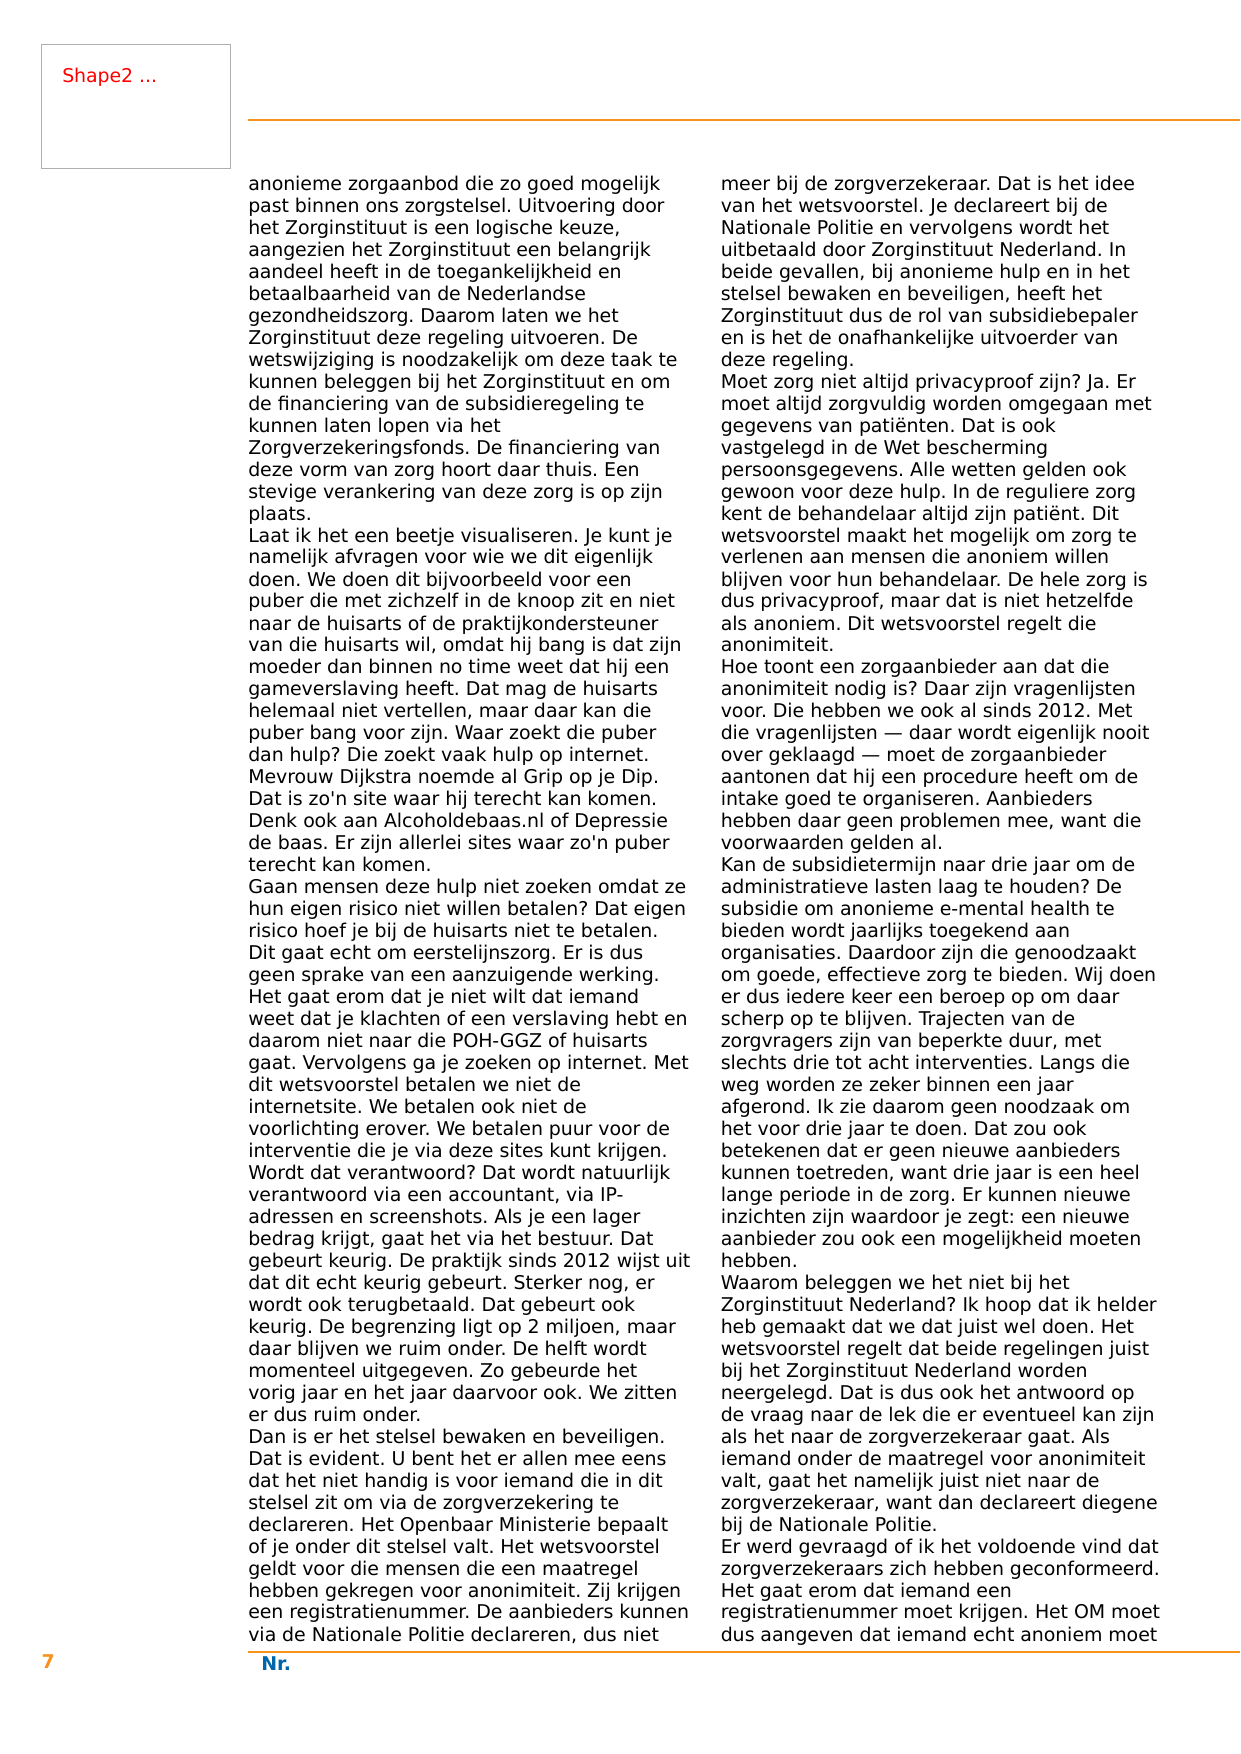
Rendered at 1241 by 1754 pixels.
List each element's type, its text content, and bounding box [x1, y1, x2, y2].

text Moet zorg niet altijd privacyproof zijn? Ja. Er moet altijd zorgvuldig worden omgegaan met gegevens van patiënten. Dat is ook vastgelegd in de Wet bescherming persoonsgegevens. Alle wetten gelden ook gewoon voor deze hulp. In de reguliere zorg kent de behandelaar altijd zijn patiënt. Dit wetsvoorstel maakt het mogelijk om zorg te verlenen aan mensen die anoniem willen blijven voor hun behandelaar. De hele zorg is dus privacyproof, maar dat is niet hetzelfde als anoniem. Dit wetsvoorstel regelt die anonimiteit. [721, 371, 1163, 656]
text anonieme zorgaanbod die zo goed mogelijk past binnen ons zorgstelsel. Uitvoering door het Zorginstituut is een logische keuze, aangezien het Zorginstituut een belangrijk aandeel heeft in de toegankelijkheid en betaalbaarheid van de Nederlandse gezondheidszorg. Daarom laten we het Zorginstituut deze regeling uitvoeren. De wetswijziging is noodzakelijk om deze taak te kunnen beleggen bij het Zorginstituut en om de financiering van de subsidieregeling te kunnen laten lopen via het Zorgverzekeringsfonds. De financiering van deze vorm van zorg hoort daar thuis. Een stevige verankering van deze zorg is op zijn plaats. [248, 173, 691, 524]
text Wordt dat verantwoord? Dat wordt natuurlijk verantwoord via een accountant, via IP-adressen en screenshots. Als je een lager bedrag krijgt, gaat het via het bestuur. Dat gebeurt keurig. De praktijk sinds 2012 wijst uit dat dit echt keurig gebeurt. Sterker nog, er wordt ook terugbetaald. Dat gebeurt ook keurig. De begrenzing ligt op 2 miljoen, maar daar blijven we ruim onder. De helft wordt momenteel uitgegeven. Zo gebeurde het vorig jaar en het jaar daarvoor ook. We zitten er dus ruim onder. [248, 1162, 691, 1426]
text Laat ik het een beetje visualiseren. Je kunt je namelijk afvragen voor wie we dit eigenlijk doen. We doen dit bijvoorbeeld voor een puber die met zichzelf in de knoop zit en niet naar de huisarts of de praktijkondersteuner van die huisarts wil, omdat hij bang is dat zijn moeder dan binnen no time weet dat hij een gameverslaving heeft. Dat mag de huisarts helemaal niet vertellen, maar daar kan die puber bang voor zijn. Waar zoekt die puber dan hulp? Die zoekt vaak hulp op internet. Mevrouw Dijkstra noemde al Grip op je Dip. Dat is zo'n site waar hij terecht kan komen. Denk ook aan Alcoholdebaas.nl of Depressie de baas. Er zijn allerlei sites waar zo'n puber terecht kan komen. [248, 524, 691, 876]
text Gaan mensen deze hulp niet zoeken omdat ze hun eigen risico niet willen betalen? Dat eigen risico hoef je bij de huisarts niet te betalen. Dit gaat echt om eerstelijnszorg. Er is dus geen sprake van een aanzuigende werking. Het gaat erom dat je niet wilt dat iemand weet dat je klachten of een verslaving hebt en daarom niet naar die POH-GGZ of huisarts gaat. Vervolgens ga je zoeken op internet. Met dit wetsvoorstel betalen we niet de internetsite. We betalen ook niet de voorlichting erover. We betalen puur voor de interventie die je via deze sites kunt krijgen. [248, 876, 691, 1162]
text Kan de subsidietermijn naar drie jaar om de administratieve lasten laag te houden? De subsidie om anonieme e-mental health te bieden wordt jaarlijks toegekend aan organisaties. Daardoor zijn die genoodzaakt om goede, effectieve zorg te bieden. Wij doen er dus iedere keer een beroep op om daar scherp op te blijven. Trajecten van de zorgvragers zijn van beperkte duur, met slechts drie tot acht interventies. Langs die weg worden ze zeker binnen een jaar afgerond. Ik zie daarom geen noodzaak om het voor drie jaar te doen. Dat zou ook betekenen dat er geen nieuwe aanbieders kunnen toetreden, want drie jaar is een heel lange periode in de zorg. Er kunnen nieuwe inzichten zijn waardoor je zegt: een nieuwe aanbieder zou ook een mogelijkheid moeten hebben. [721, 854, 1163, 1272]
text Hoe toont een zorgaanbieder aan dat die anonimiteit nodig is? Daar zijn vragenlijsten voor. Die hebben we ook al sinds 2012. Met die vragenlijsten — daar wordt eigenlijk nooit over geklaagd — moet de zorgaanbieder aantonen dat hij een procedure heeft om de intake goed te organiseren. Aanbieders hebben daar geen problemen mee, want die voorwaarden gelden al. [721, 656, 1163, 854]
text Waarom beleggen we het niet bij het Zorginstituut Nederland? Ik hoop dat ik helder heb gemaakt dat we dat juist wel doen. Het wetsvoorstel regelt dat beide regelingen juist bij het Zorginstituut Nederland worden neergelegd. Dat is dus ook het antwoord op de vraag naar de lek die er eventueel kan zijn als het naar de zorgverzekeraar gaat. Als iemand onder de maatregel voor anonimiteit valt, gaat het namelijk juist niet naar de zorgverzekeraar, want dan declareert diegene bij de Nationale Politie. [721, 1272, 1163, 1536]
text meer bij de zorgverzekeraar. Dat is het idee van het wetsvoorstel. Je declareert bij de Nationale Politie en vervolgens wordt het uitbetaald door Zorginstituut Nederland. In beide gevallen, bij anonieme hulp en in het stelsel bewaken en beveiligen, heeft het Zorginstituut dus de rol van subsidiebepaler en is het de onafhankelijke uitvoerder van deze regeling. [721, 173, 1163, 371]
text Dan is er het stelsel bewaken en beveiligen. Dat is evident. U bent het er allen mee eens dat het niet handig is voor iemand die in dit stelsel zit om via de zorgverzekering te declareren. Het Openbaar Ministerie bepaalt of je onder dit stelsel valt. Het wetsvoorstel geldt voor die mensen die een maatregel hebben gekregen voor anonimiteit. Zij krijgen een registratienummer. De aanbieders kunnen via de Nationale Politie declareren, dus niet [248, 1426, 691, 1645]
text Er werd gevraagd of ik het voldoende vind dat zorgverzekeraars zich hebben geconformeerd. Het gaat erom dat iemand een registratienummer moet krijgen. Het OM moet dus aangeven dat iemand echt anoniem moet [721, 1536, 1163, 1645]
